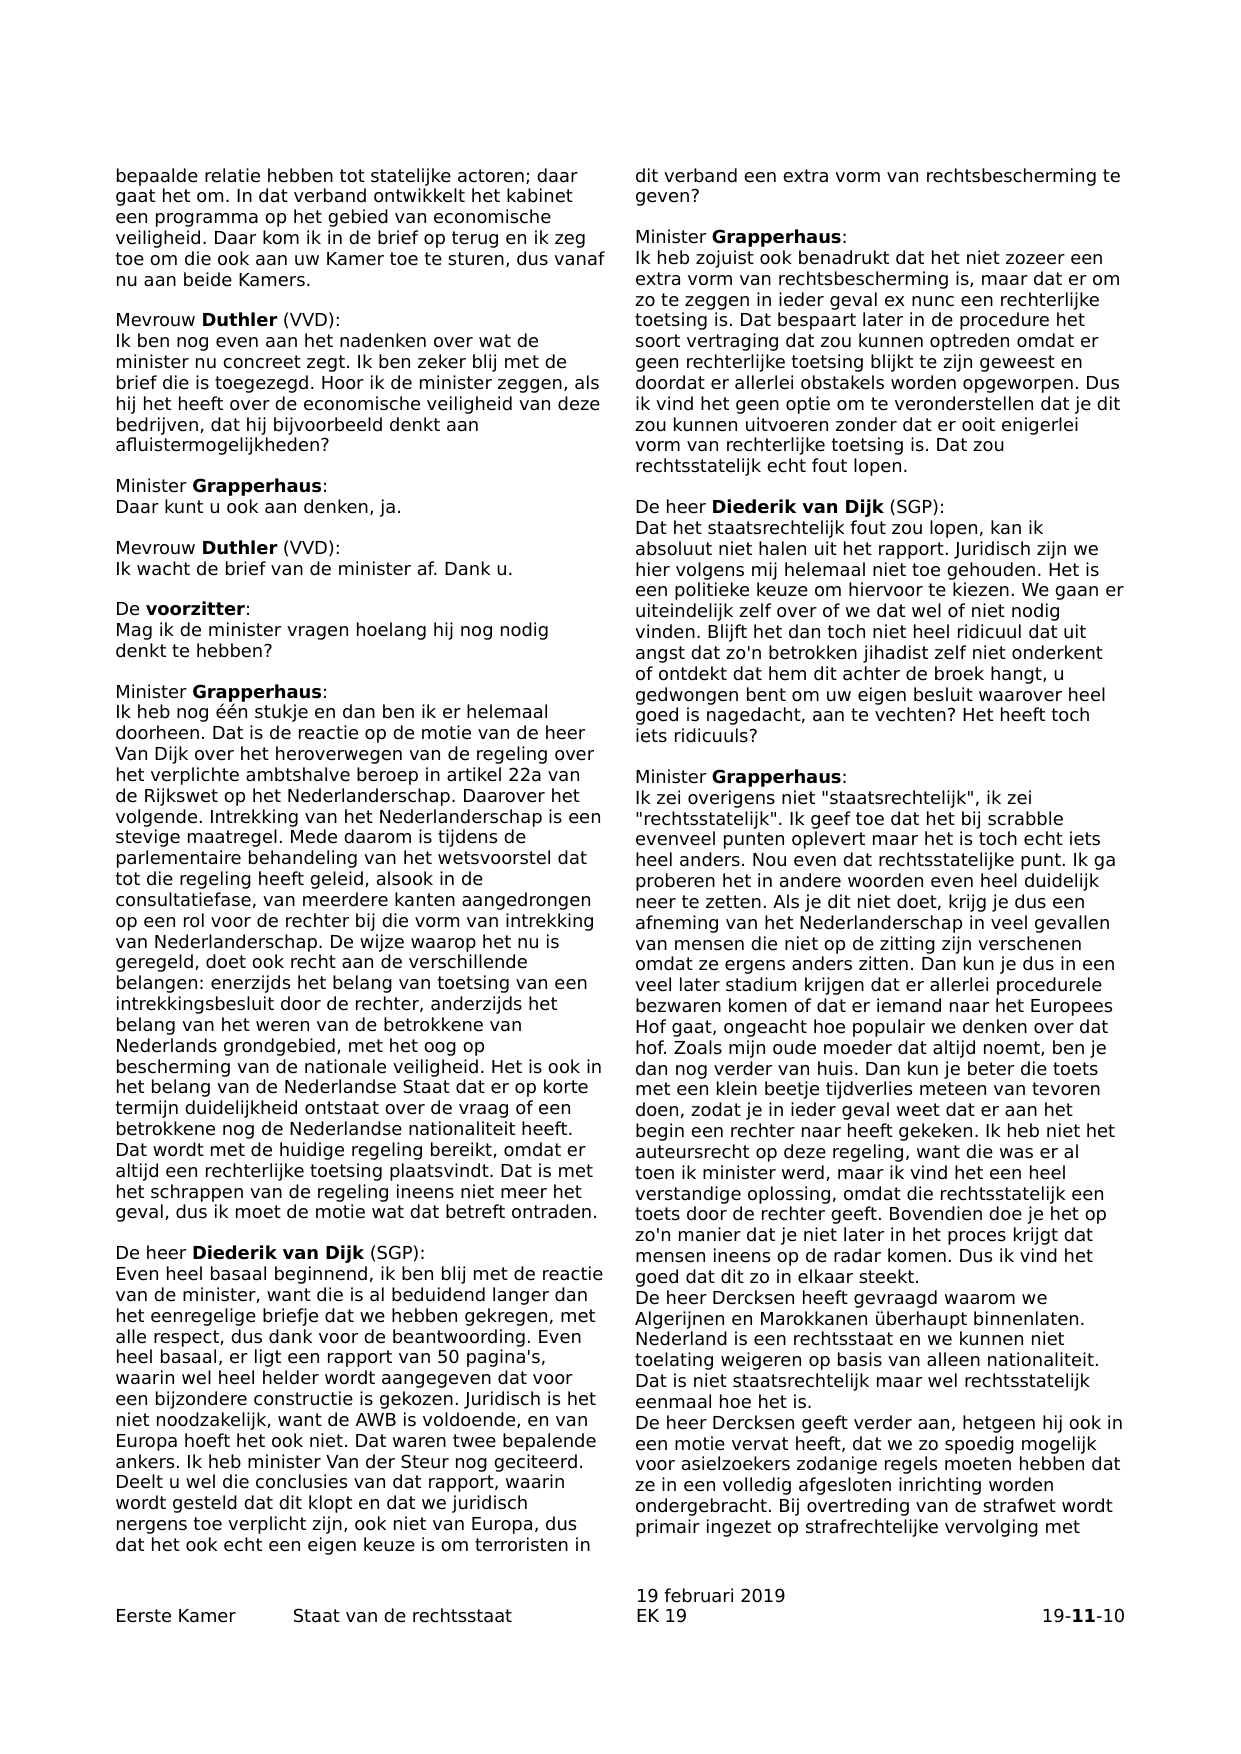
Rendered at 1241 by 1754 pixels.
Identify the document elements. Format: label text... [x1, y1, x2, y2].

text Minister Grapperhaus: [115, 476, 605, 497]
text Daar kunt u ook aan denken, ja. [115, 497, 605, 518]
text De heer Dercksen geeft verder aan, hetgeen hij ook in een motie vervat heeft, dat we zo spoedig mogelijk voor asielzoekers zodanige regels moeten hebben dat ze in een volledig afgesloten inrichting worden ondergebracht. Bij overtreding van de strafwet wordt primair ingezet op strafrechtelijke vervolging met [635, 1412, 1125, 1537]
text De heer Dercksen heeft gevraagd waarom we Algerijnen en Marokkanen überhaupt binnenlaten. Nederland is een rechtsstaat en we kunnen niet toelating weigeren op basis van alleen nationaliteit. Dat is niet staatsrechtelijk maar wel rechtsstatelijk eenmaal hoe het is. [635, 1287, 1125, 1412]
text Dat het staatsrechtelijk fout zou lopen, kan ik absoluut niet halen uit het rapport. Juridisch zijn we hier volgens mij helemaal niet toe gehouden. Het is een politieke keuze om hiervoor te kiezen. We gaan er uiteindelijk zelf over of we dat wel of niet nodig vinden. Blijft het dan toch niet heel ridicuul dat uit angst dat zo'n betrokken jihadist zelf niet onderkent of ontdekt dat hem dit achter de broek hangt, u gedwongen bent om uw eigen besluit waarover heel goed is nagedacht, aan te vechten? Het heeft toch iets ridicuuls? [635, 518, 1125, 747]
text Ik ben nog even aan het nadenken over wat de minister nu concreet zegt. Ik ben zeker blij met de brief die is toegezegd. Hoor ik de minister zeggen, als hij het heeft over de economische veiligheid van deze bedrijven, dat hij bijvoorbeeld denkt aan afluistermogelijkheden? [115, 331, 605, 456]
text Mevrouw Duthler (VVD): [115, 538, 605, 558]
text Ik heb nog één stukje en dan ben ik er helemaal doorheen. Dat is de reactie op de motie van de heer Van Dijk over het heroverwegen van de regeling over het verplichte ambtshalve beroep in artikel 22a van de Rijkswet op het Nederlanderschap. Daarover het volgende. Intrekking van het Nederlanderschap is een stevige maatregel. Mede daarom is tijdens de parlementaire behandeling van het wetsvoorstel dat tot die regeling heeft geleid, alsook in de consultatiefase, van meerdere kanten aangedrongen op een rol voor de rechter bij die vorm van intrekking van Nederlanderschap. De wijze waarop het nu is geregeld, doet ook recht aan de verschillende belangen: enerzijds het belang van toetsing van een intrekkingsbesluit door de rechter, anderzijds het belang van het weren van de betrokkene van Nederlands grondgebied, met het oog op bescherming van de nationale veiligheid. Het is ook in het belang van de Nederlandse Staat dat er op korte termijn duidelijkheid ontstaat over de vraag of een betrokkene nog de Nederlandse nationaliteit heeft. Dat wordt met de huidige regeling bereikt, omdat er altijd een rechterlijke toetsing plaatsvindt. Dat is met het schrappen van de regeling ineens niet meer het geval, dus ik moet de motie wat dat betreft ontraden. [115, 702, 605, 1223]
text De voorzitter: [115, 599, 605, 620]
text Mag ik de minister vragen hoelang hij nog nodig denkt te hebben? [115, 620, 605, 662]
text dit verband een extra vorm van rechtsbescherming te geven? [635, 165, 1125, 207]
text De heer Diederik van Dijk (SGP): [635, 497, 1125, 518]
text Minister Grapperhaus: [115, 682, 605, 702]
text Ik wacht de brief van de minister af. Dank u. [115, 558, 605, 579]
text Even heel basaal beginnend, ik ben blij met de reactie van de minister, want die is al beduidend langer dan het eenregelige briefje dat we hebben gekregen, met alle respect, dus dank voor de beantwoording. Even heel basaal, er ligt een rapport van 50 pagina's, waarin wel heel helder wordt aangegeven dat voor een bijzondere constructie is gekozen. Juridisch is het niet noodzakelijk, want de AWB is voldoende, en van Europa hoeft het ook niet. Dat waren twee bepalende ankers. Ik heb minister Van der Steur nog geciteerd. Deelt u wel die conclusies van dat rapport, waarin wordt gesteld dat dit klopt en dat we juridisch nergens toe verplicht zijn, ook niet van Europa, dus dat het ook echt een eigen keuze is om terroristen in [115, 1264, 605, 1556]
text De heer Diederik van Dijk (SGP): [115, 1243, 605, 1264]
text Minister Grapperhaus: [635, 767, 1125, 787]
text Minister Grapperhaus: [635, 227, 1125, 248]
text Ik zei overigens niet "staatsrechtelijk", ik zei "rechtsstatelijk". Ik geef toe dat het bij scrabble evenveel punten oplevert maar het is toch echt iets heel anders. Nou even dat rechtsstatelijke punt. Ik ga proberen het in andere woorden even heel duidelijk neer te zetten. Als je dit niet doet, krijg je dus een afneming van het Nederlanderschap in veel gevallen van mensen die niet op de zitting zijn verschenen omdat ze ergens anders zitten. Dan kun je dus in een veel later stadium krijgen dat er allerlei procedurele bezwaren komen of dat er iemand naar het Europees Hof gaat, ongeacht hoe populair we denken over dat hof. Zoals mijn oude moeder dat altijd noemt, ben je dan nog verder van huis. Dan kun je beter die toets met een klein beetje tijdverlies meteen van tevoren doen, zodat je in ieder geval weet dat er aan het begin een rechter naar heeft gekeken. Ik heb niet het auteursrecht op deze regeling, want die was er al toen ik minister werd, maar ik vind het een heel verstandige oplossing, omdat die rechtsstatelijk een toets door de rechter geeft. Bovendien doe je het op zo'n manier dat je niet later in het proces krijgt dat mensen ineens op de radar komen. Dus ik vind het goed dat dit zo in elkaar steekt. [635, 787, 1125, 1287]
text Ik heb zojuist ook benadrukt dat het niet zozeer een extra vorm van rechtsbescherming is, maar dat er om zo te zeggen in ieder geval ex nunc een rechterlijke toetsing is. Dat bespaart later in de procedure het soort vertraging dat zou kunnen optreden omdat er geen rechterlijke toetsing blijkt te zijn geweest en doordat er allerlei obstakels worden opgeworpen. Dus ik vind het geen optie om te veronderstellen dat je dit zou kunnen uitvoeren zonder dat er ooit enigerlei vorm van rechterlijke toetsing is. Dat zou rechtsstatelijk echt fout lopen. [635, 248, 1125, 477]
text Mevrouw Duthler (VVD): [115, 310, 605, 331]
text bepaalde relatie hebben tot statelijke actoren; daar gaat het om. In dat verband ontwikkelt het kabinet een programma op het gebied van economische veiligheid. Daar kom ik in de brief op terug en ik zeg toe om die ook aan uw Kamer toe te sturen, dus vanaf nu aan beide Kamers. [115, 165, 605, 290]
